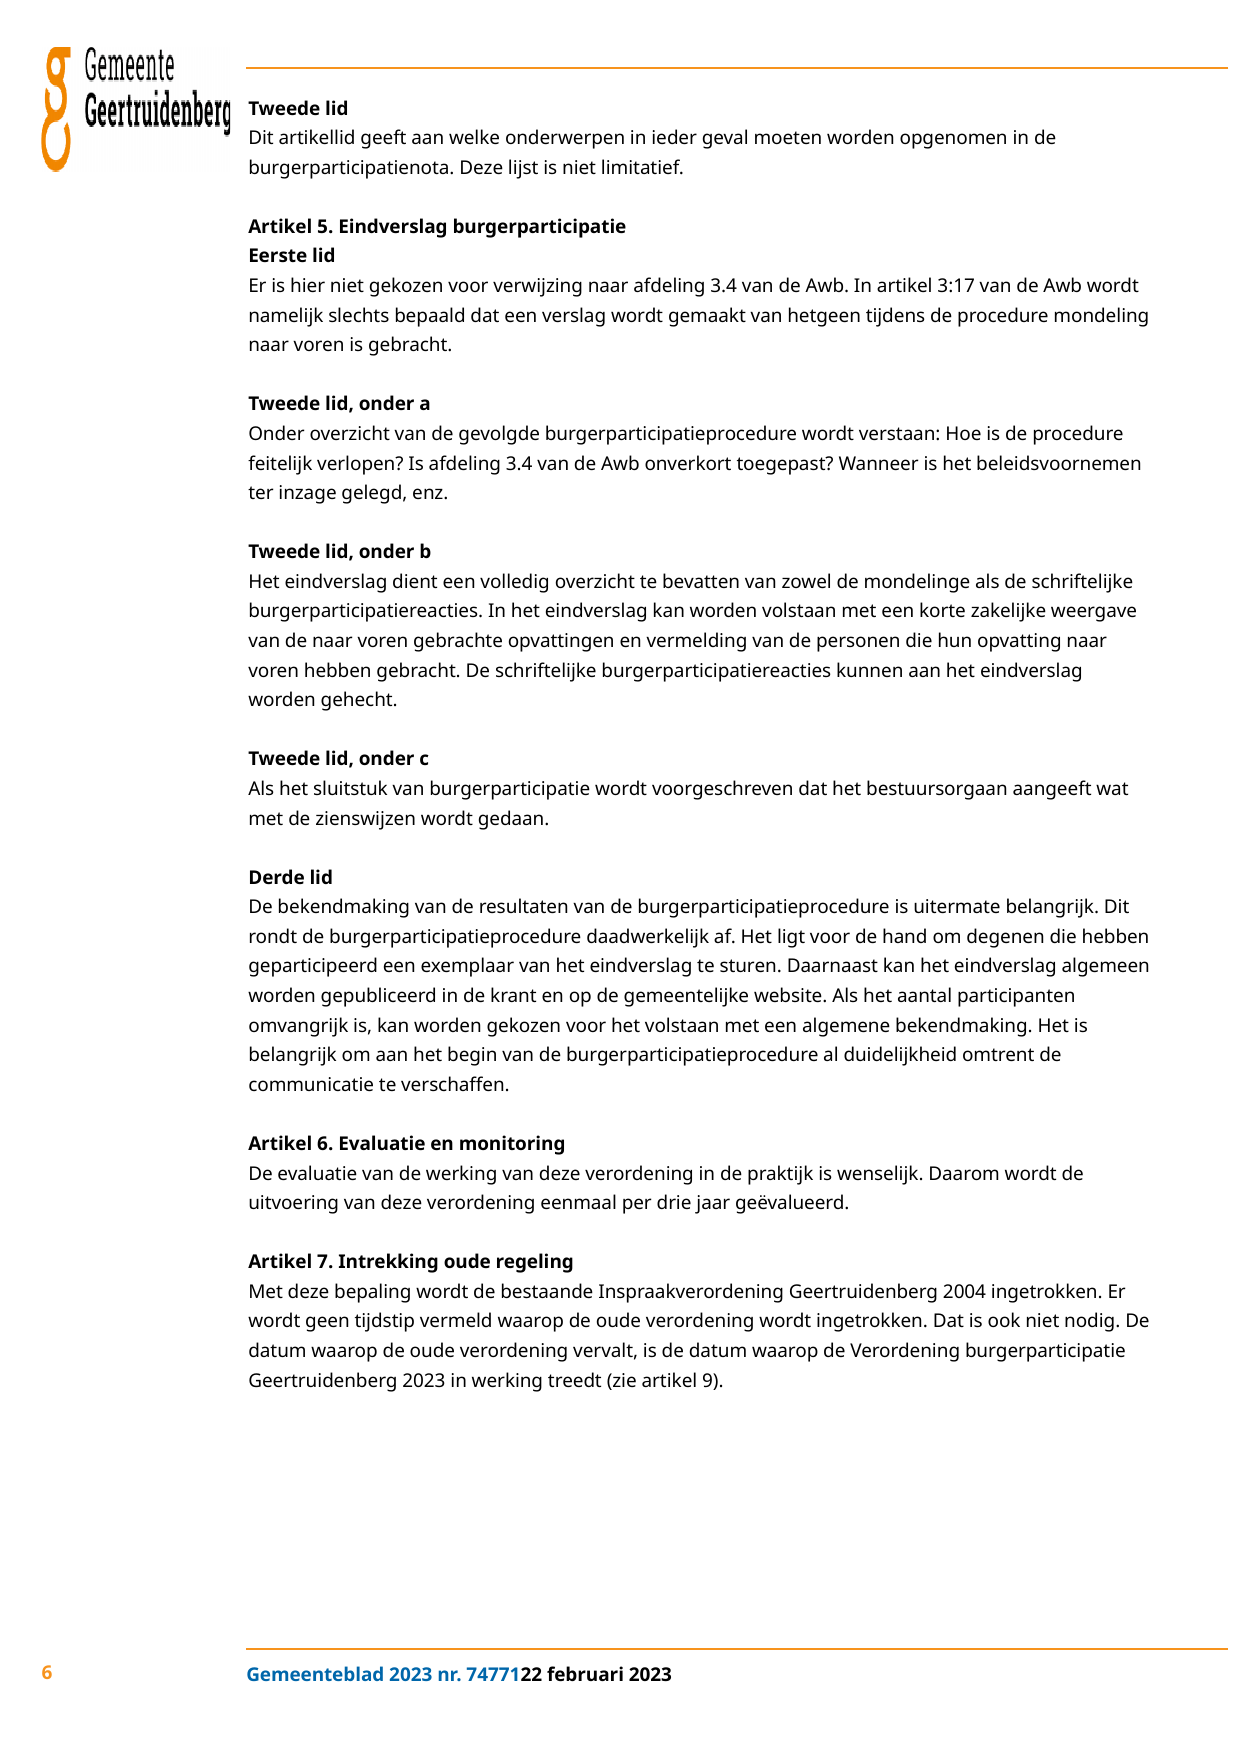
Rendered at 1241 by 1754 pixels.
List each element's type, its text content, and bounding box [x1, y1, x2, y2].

text Er is hier niet gekozen voor verwijzing naar afdeling 3.4 van de Awb. In artikel 3:17 van de Awb wordt namelijk slechts bepaald dat een verslag wordt gemaakt van hetgeen tijdens de procedure mondeling naar voren is gebracht. [248, 272, 1152, 357]
text Tweede lid, onder c [248, 746, 1152, 771]
picture [41, 47, 231, 172]
text Artikel 7. Intrekking oude regeling [248, 1248, 1152, 1274]
text Met deze bepaling wordt de bestaande Inspraakverordening Geertruidenberg 2004 ingetrokken. Er wordt geen tijdstip vermeld waarop de oude verordening wordt ingetrokken. Dat is ook niet nodig. De datum waarop de oude verordening vervalt, is de datum waarop de Verordening burgerparticipatie Geertruidenberg 2023 in werking treedt (zie artikel 9). [248, 1278, 1152, 1393]
text Als het sluitstuk van burgerparticipatie wordt voorgeschreven dat het bestuursorgaan aangeeft wat met de zienswijzen wordt gedaan. [248, 775, 1152, 831]
text De bekendmaking van de resultaten van de burgerparticipatieprocedure is uitermate belangrijk. Dit rondt de burgerparticipatieprocedure daadwerkelijk af. Het ligt voor de hand om degenen die hebben geparticipeerd een exemplaar van het eindverslag te sturen. Daarnaast kan het eindverslag algemeen worden gepubliceerd in de krant en op de gemeentelijke website. Als het aantal participanten omvangrijk is, kan worden gekozen voor het volstaan met een algemene bekendmaking. Het is belangrijk om aan het begin van de burgerparticipatieprocedure al duidelijkheid omtrent de communicatie te verschaffen. [248, 893, 1152, 1097]
text Tweede lid, onder a [248, 391, 1152, 416]
text Tweede lid, onder b [248, 538, 1152, 564]
text Artikel 5. Eindverslag burgerparticipatie [248, 213, 1152, 239]
text Tweede lid [248, 95, 1152, 121]
text Artikel 6. Evaluatie en monitoring [248, 1130, 1152, 1156]
text De evaluatie van de werking van deze verordening in de praktijk is wenselijk. Daarom wordt de uitvoering van deze verordening eenmaal per drie jaar geëvalueerd. [248, 1160, 1152, 1215]
text Het eindverslag dient een volledig overzicht te bevatten van zowel de mondelinge als de schriftelijke burgerparticipatiereacties. In het eindverslag kan worden volstaan met een korte zakelijke weergave van de naar voren gebrachte opvattingen en vermelding van de personen die hun opvatting naar voren hebben gebracht. De schriftelijke burgerparticipatiereacties kunnen aan het eindverslag worden gehecht. [248, 568, 1152, 712]
text Onder overzicht van de gevolgde burgerparticipatieprocedure wordt verstaan: Hoe is de procedure feitelijk verlopen? Is afdeling 3.4 van de Awb onverkort toegepast? Wanneer is het beleidsvoornemen ter inzage gelegd, enz. [248, 420, 1152, 505]
text Eerste lid [248, 243, 1152, 268]
text Derde lid [248, 864, 1152, 890]
text Dit artikellid geeft aan welke onderwerpen in ieder geval moeten worden opgenomen in de burgerparticipatienota. Deze lijst is niet limitatief. [248, 124, 1152, 180]
